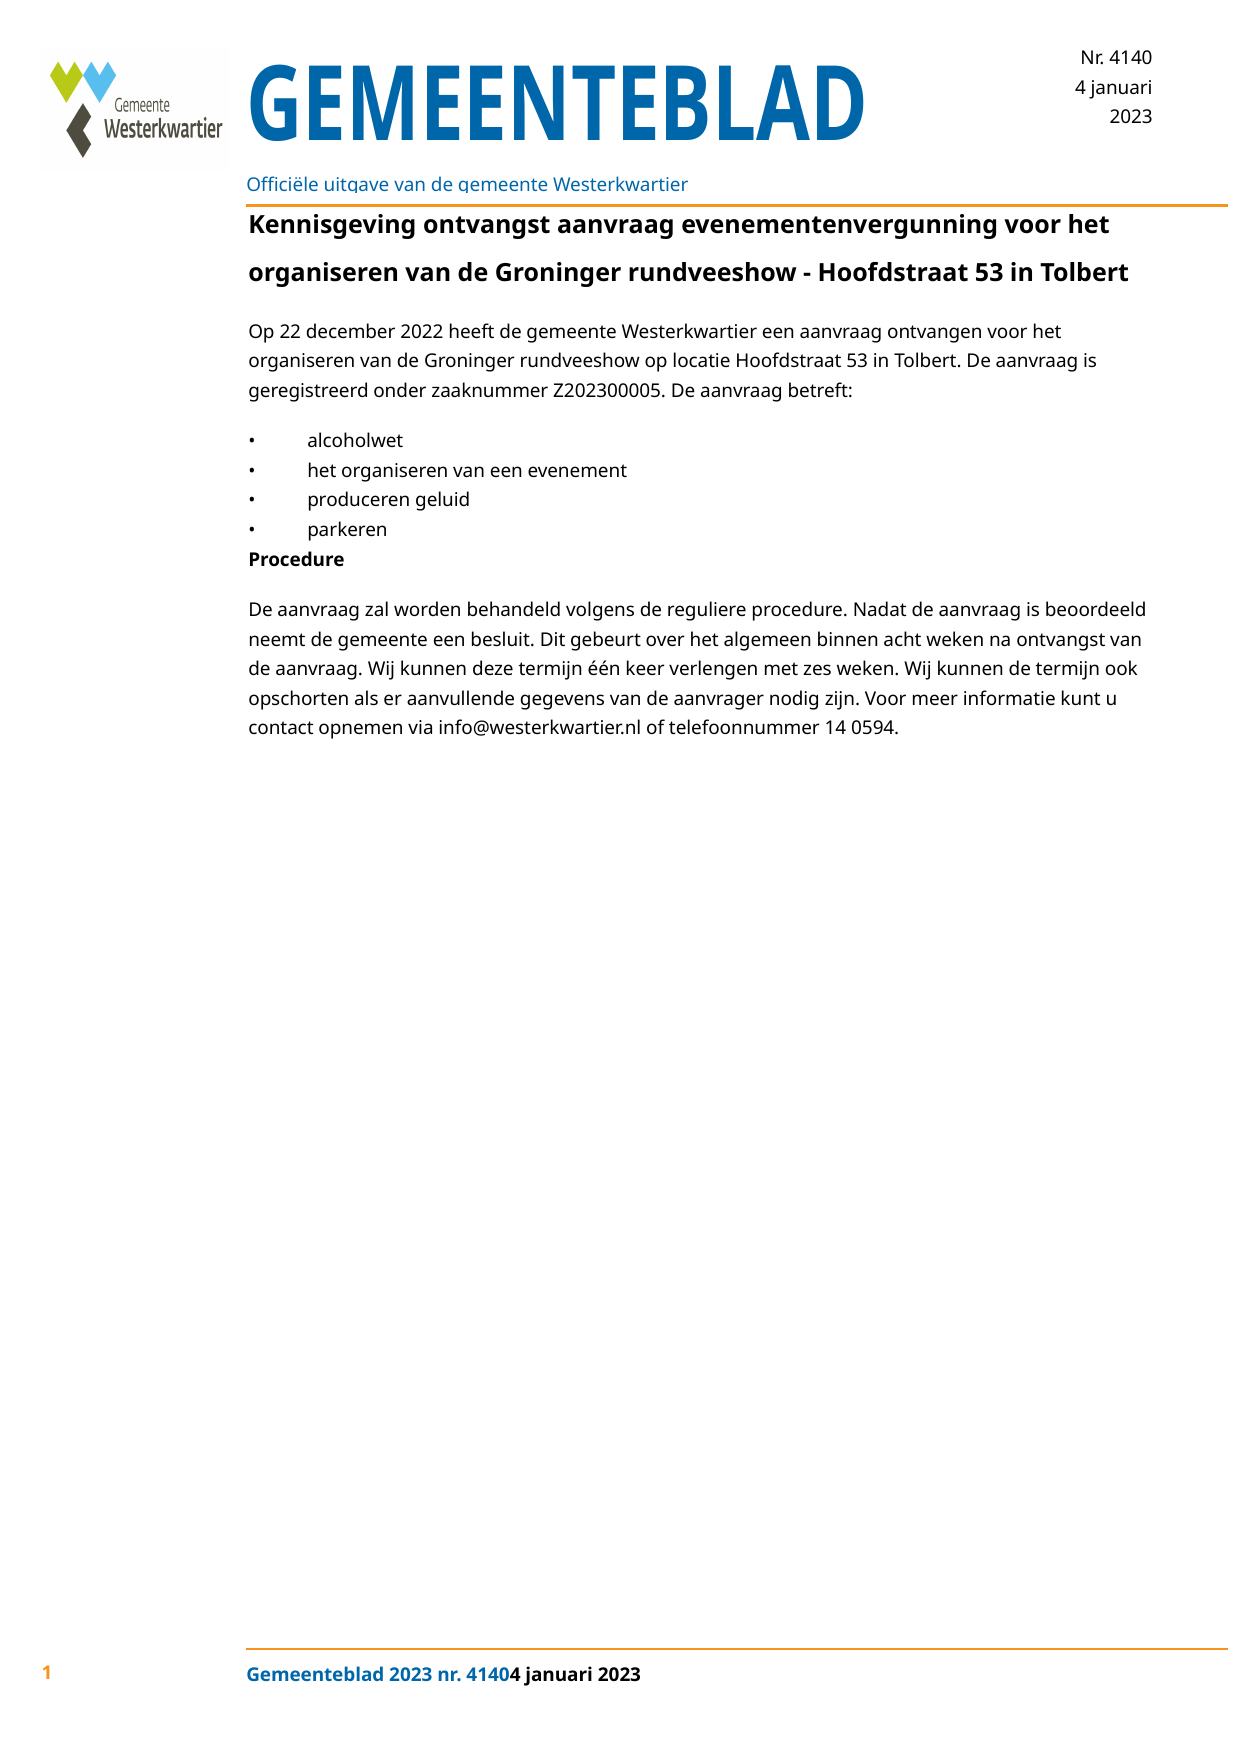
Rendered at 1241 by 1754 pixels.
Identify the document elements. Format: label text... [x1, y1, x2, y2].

list produceren geluid [248, 487, 1152, 512]
list parkeren [248, 516, 1152, 542]
list het organiseren van een evenement [248, 457, 1152, 483]
picture [41, 47, 231, 172]
text De aanvraag zal worden behandeld volgens de reguliere procedure. Nadat de aanvraag is beoordeeld neemt de gemeente een besluit. Dit gebeurt over het algemeen binnen acht weken na ontvangst van de aanvraag. Wij kunnen deze termijn één keer verlengen met zes weken. Wij kunnen de termijn ook opschorten als er aanvullende gegevens van de aanvrager nodig zijn. Voor meer informatie kunt u contact opnemen via info@westerkwartier.nl of telefoonnummer 14 0594. [248, 596, 1152, 740]
text Op 22 december 2022 heeft de gemeente Westerkwartier een aanvraag ontvangen voor het organiseren van de Groninger rundveeshow op locatie Hoofdstraat 53 in Tolbert. De aanvraag is geregistreerd onder zaaknummer Z202300005. De aanvraag betreft: [248, 318, 1152, 403]
text Kennisgeving ontvangst aanvraag evenementenvergunning voor het organiseren van de Groninger rundveeshow - Hoofdstraat 53 in Tolbert [248, 207, 1152, 288]
text Procedure [248, 546, 1152, 572]
list alcoholwet [248, 427, 1152, 453]
